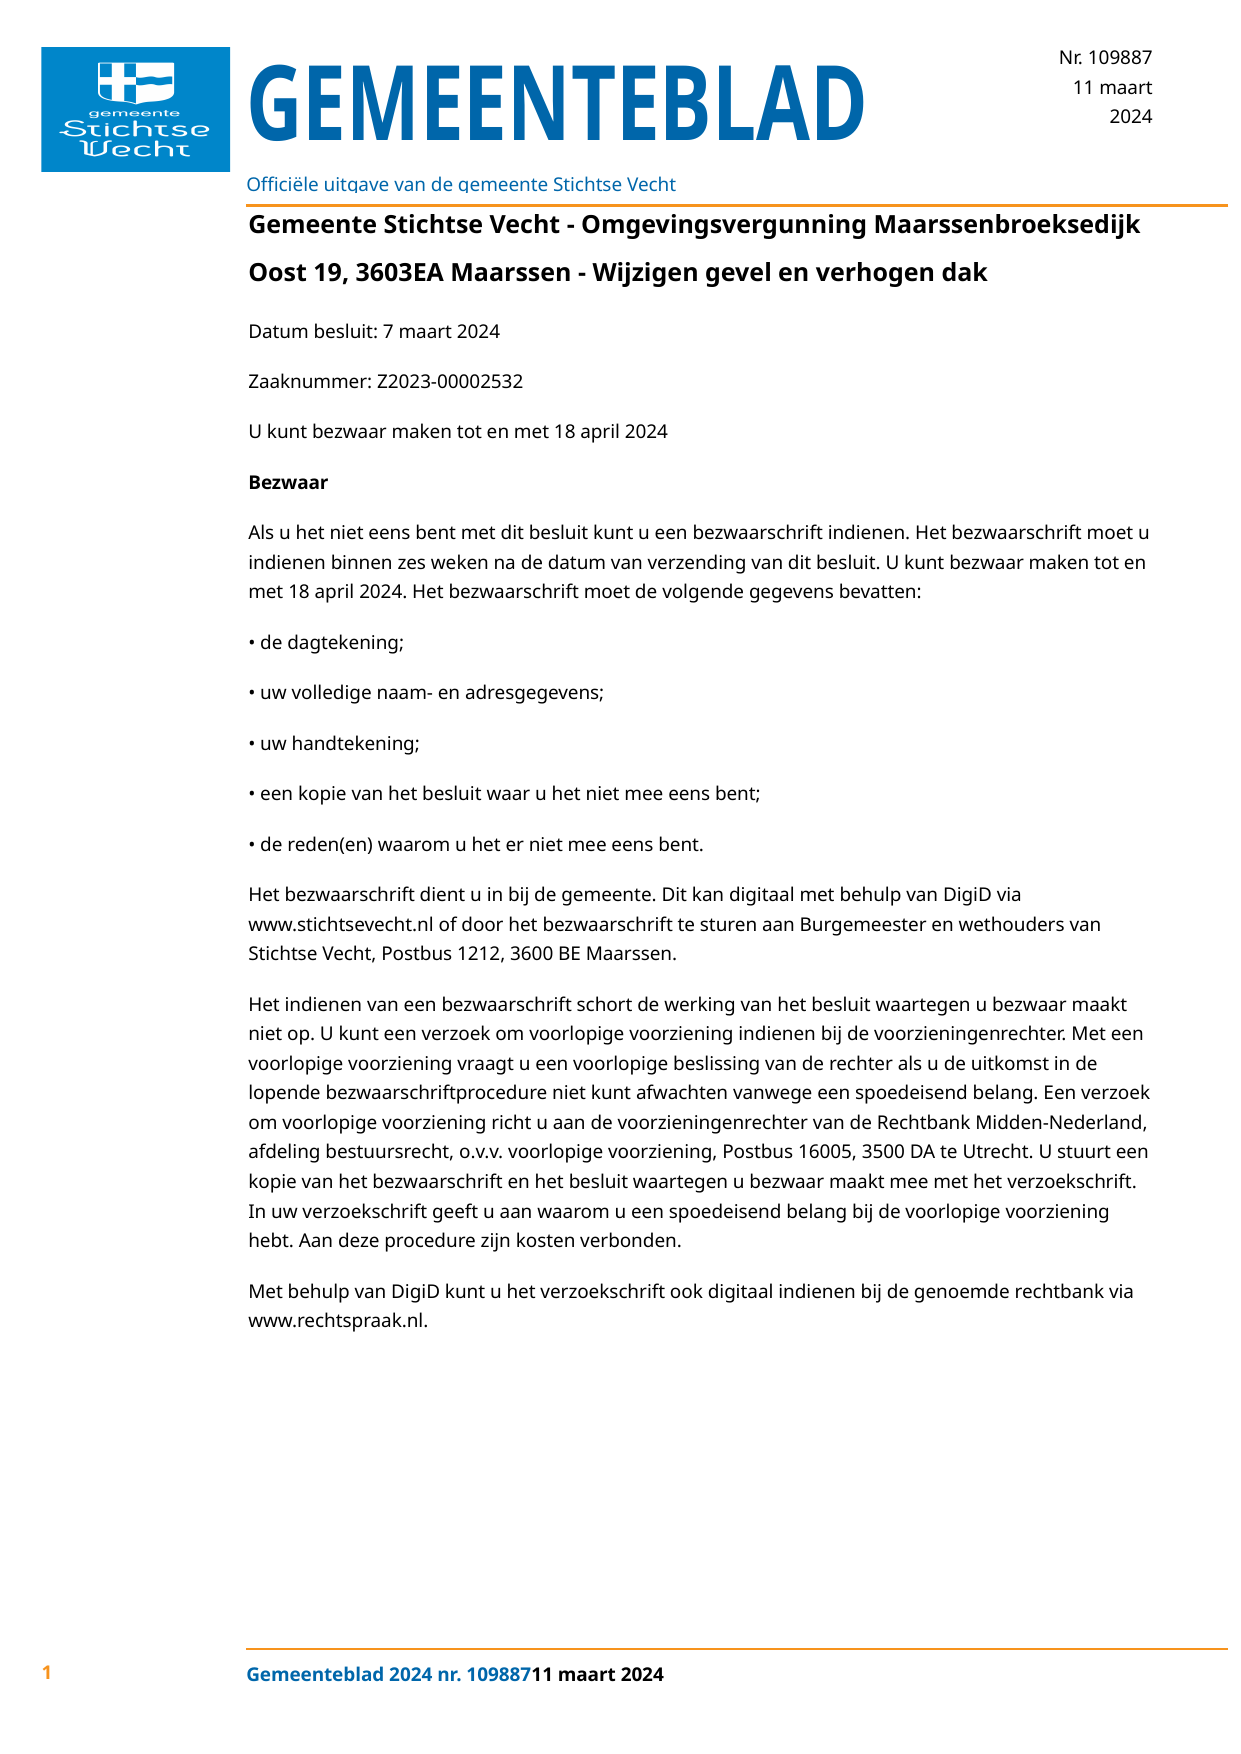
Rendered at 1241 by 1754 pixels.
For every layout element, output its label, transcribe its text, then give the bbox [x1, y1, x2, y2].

picture [99, 63, 135, 101]
picture [137, 63, 174, 103]
text Zaaknummer: Z2023-00002532 [248, 368, 1152, 394]
text • uw volledige naam- en adresgegevens; [248, 679, 1152, 705]
text Bezwaar [248, 469, 1152, 495]
text Het indienen van een bezwaarschrift schort de werking van het besluit waartegen u bezwaar maakt niet op. U kunt een verzoek om voorlopige voorziening indienen bij de voorzieningenrechter. Met een voorlopige voorziening vraagt u een voorlopige beslissing van de rechter als u de uitkomst in de lopende bezwaarschriftprocedure niet kunt afwachten vanwege een spoedeisend belang. Een verzoek om voorlopige voorziening richt u aan de voorzieningenrechter van de Rechtbank Midden-Nederland, afdeling bestuursrecht, o.v.v. voorlopige voorziening, Postbus 16005, 3500 DA te Utrecht. U stuurt een kopie van het bezwaarschrift en het besluit waartegen u bezwaar maakt mee met het verzoekschrift. In uw verzoekschrift geeft u aan waarom u een spoedeisend belang bij de voorlopige voorziening hebt. Aan deze procedure zijn kosten verbonden. [248, 991, 1152, 1253]
text • de reden(en) waarom u het er niet mee eens bent. [248, 831, 1152, 857]
text • de dagtekening; [248, 629, 1152, 655]
text • een kopie van het besluit waar u het niet mee eens bent; [248, 780, 1152, 806]
text Het bezwaarschrift dient u in bij de gemeente. Dit kan digitaal met behulp van DigiD via www.stichtsevecht.nl of door het bezwaarschrift te sturen aan Burgemeester en wethouders van Stichtse Vecht, Postbus 1212, 3600 BE Maarssen. [248, 881, 1152, 966]
text U kunt bezwaar maken tot en met 18 april 2024 [248, 419, 1152, 444]
text Met behulp van DigiD kunt u het verzoekschrift ook digitaal indienen bij de genoemde rechtbank via www.rechtspraak.nl. [248, 1278, 1152, 1333]
text Als u het niet eens bent met dit besluit kunt u een bezwaarschrift indienen. Het bezwaarschrift moet u indienen binnen zes weken na de datum van verzending van dit besluit. U kunt bezwaar maken tot en met 18 april 2024. Het bezwaarschrift moet de volgende gegevens bevatten: [248, 519, 1152, 604]
text • uw handtekening; [248, 730, 1152, 756]
text Datum besluit: 7 maart 2024 [248, 318, 1152, 344]
text Gemeente Stichtse Vecht - Omgevingsvergunning Maarssenbroeksedijk Oost 19, 3603EA Maarssen - Wijzigen gevel en verhogen dak [248, 207, 1152, 288]
